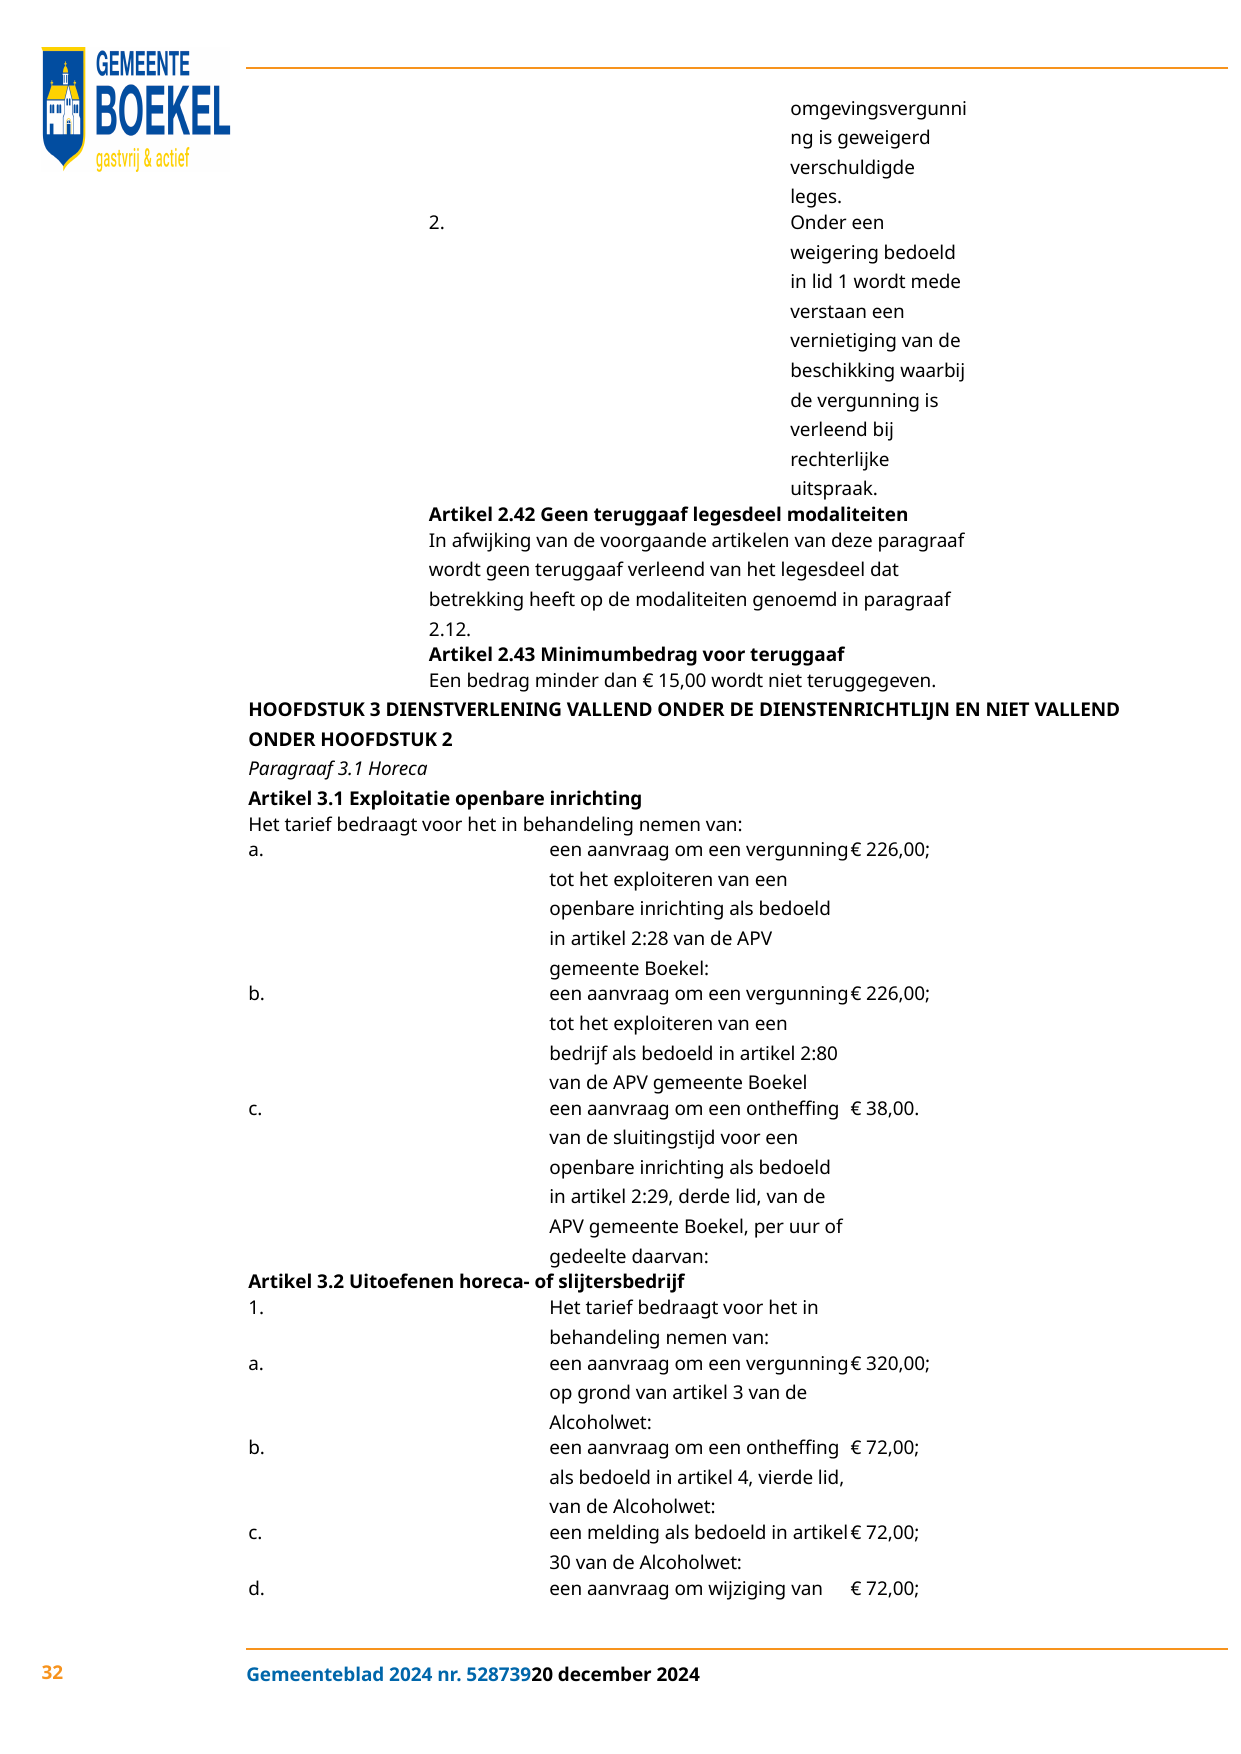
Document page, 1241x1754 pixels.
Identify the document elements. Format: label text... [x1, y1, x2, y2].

table_cell € 38,00. [850, 1095, 1152, 1269]
table_cell een aanvraag om een ontheffing van de sluitingstijd voor een openbare inrichting als bedoeld in artikel 2:29, derde lid, van de APV gemeente Boekel, per uur of gedeelte daarvan: [549, 1095, 850, 1269]
table_cell [248, 95, 429, 209]
table_cell een aanvraag om een vergunning op grond van artikel 3 van de Alcoholwet: [549, 1350, 850, 1434]
table_cell € 226,00; [850, 836, 1152, 981]
table_cell [248, 209, 429, 501]
table_cell a. [248, 1350, 549, 1434]
table_cell [971, 501, 1152, 527]
table_cell Artikel 2.43 Minimumbedrag voor teruggaaf [429, 641, 971, 667]
table_cell [971, 641, 1152, 667]
table_cell [850, 1294, 1152, 1350]
table_cell een aanvraag om een vergunning tot het exploiteren van een bedrijf als bedoeld in artikel 2:80 van de APV gemeente Boekel [549, 981, 850, 1095]
table_cell 2. [429, 209, 790, 501]
table_cell [248, 527, 429, 641]
table_cell een aanvraag om een vergunning tot het exploiteren van een openbare inrichting als bedoeld in artikel 2:28 van de APV gemeente Boekel: [549, 836, 850, 981]
table_cell een melding als bedoeld in artikel 30 van de Alcoholwet: [549, 1520, 850, 1575]
table_cell [429, 95, 790, 209]
table_cell Artikel 2.42 Geen teruggaaf legesdeel modaliteiten [429, 501, 971, 527]
table_cell [248, 501, 429, 527]
table_cell d. [248, 1575, 549, 1601]
table_cell [971, 527, 1152, 641]
table_cell Het tarief bedraagt voor het in behandeling nemen van: [549, 1294, 850, 1350]
table_cell b. [248, 981, 549, 1095]
table_cell omgevingsvergunning is geweigerd verschuldigde leges. [790, 95, 971, 209]
table_cell Artikel 3.2 Uitoefenen horeca- of slijtersbedrijf [248, 1269, 850, 1294]
table_cell [850, 1269, 1152, 1294]
table_cell [850, 811, 1152, 836]
table_cell [248, 667, 429, 693]
table_cell € 72,00; [850, 1520, 1152, 1575]
table_cell c. [248, 1520, 549, 1575]
table_cell € 226,00; [850, 981, 1152, 1095]
text HOOFDSTUK 3 DIENSTVERLENING VALLEND ONDER DE DIENSTENRICHTLIJN EN NIET VALLEND ONDER HOOFDSTUK 2 [248, 696, 1152, 751]
table_cell een aanvraag om wijziging van [549, 1575, 850, 1601]
table_cell een aanvraag om een ontheffing als bedoeld in artikel 4, vierde lid, van de Alcoholwet: [549, 1435, 850, 1519]
table_cell Onder een weigering bedoeld in lid 1 wordt mede verstaan een vernietiging van de beschikking waarbij de vergunning is verleend bij rechterlijke uitspraak. [790, 209, 971, 501]
table_cell Een bedrag minder dan € 15,00 wordt niet teruggegeven. [429, 667, 971, 693]
table_cell c. [248, 1095, 549, 1269]
table_header Artikel 3.1 Exploitatie openbare inrichting [248, 785, 850, 811]
picture [41, 47, 231, 172]
table_cell 1. [248, 1294, 549, 1350]
table_header [850, 785, 1152, 811]
table_cell In afwijking van de voorgaande artikelen van deze paragraaf wordt geen teruggaaf verleend van het legesdeel dat betrekking heeft op de modaliteiten genoemd in paragraaf 2.12. [429, 527, 971, 641]
table_cell € 72,00; [850, 1435, 1152, 1519]
table_cell [248, 641, 429, 667]
text Paragraaf 3.1 Horeca [248, 755, 1152, 781]
table_cell Het tarief bedraagt voor het in behandeling nemen van: [248, 811, 850, 836]
table_cell € 320,00; [850, 1350, 1152, 1434]
table_cell € 72,00; [850, 1575, 1152, 1601]
table_cell [971, 95, 1152, 209]
table_cell [971, 209, 1152, 501]
table_cell b. [248, 1435, 549, 1519]
table_cell a. [248, 836, 549, 981]
table_cell [971, 667, 1152, 693]
